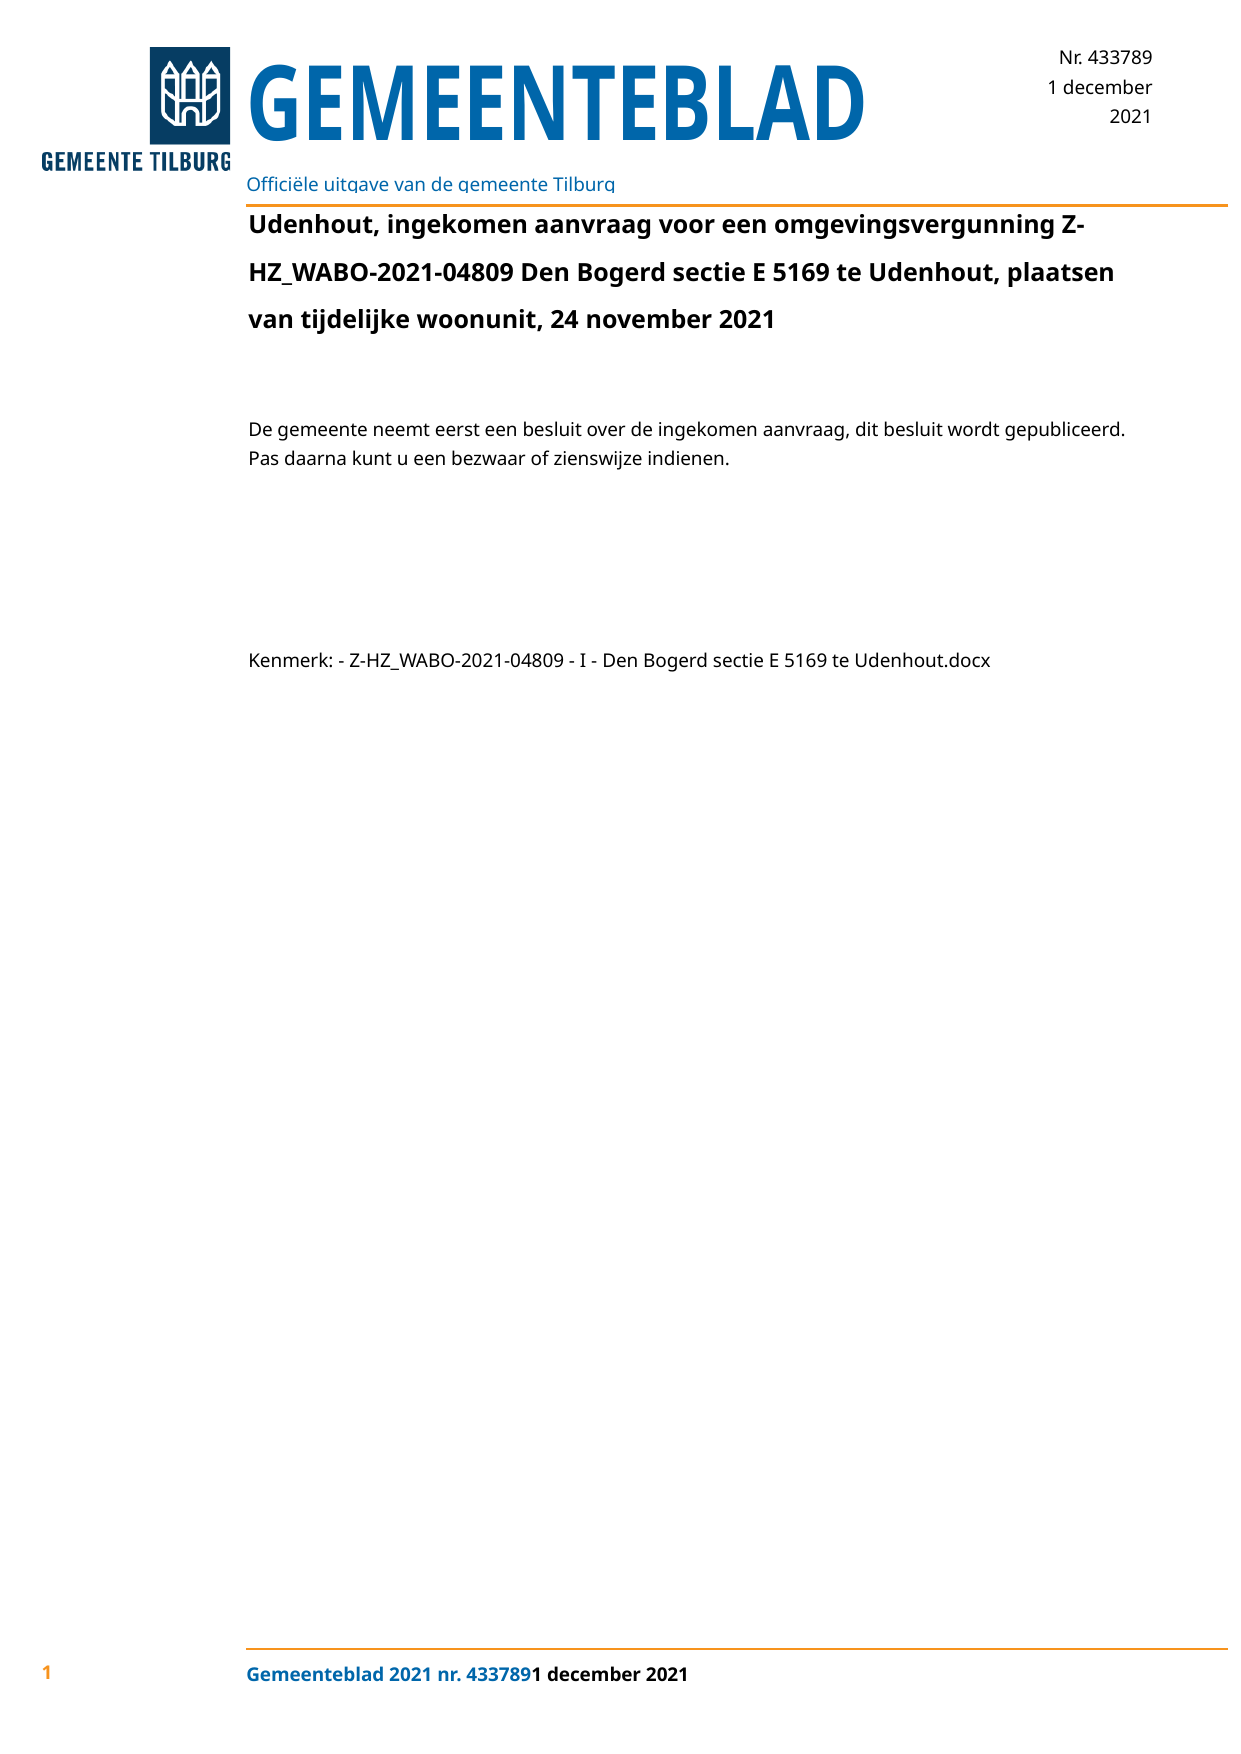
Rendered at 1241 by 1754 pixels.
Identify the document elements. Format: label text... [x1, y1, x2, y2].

text Udenhout, ingekomen aanvraag voor een omgevingsvergunning Z-HZ_WABO-2021-04809 Den Bogerd sectie E 5169 te Udenhout, plaatsen van tijdelijke woonunit, 24 november 2021 [248, 207, 1152, 336]
picture [41, 47, 231, 172]
text Kenmerk: - Z-HZ_WABO-2021-04809 - I - Den Bogerd sectie E 5169 te Udenhout.docx [248, 647, 1152, 673]
text De gemeente neemt eerst een besluit over de ingekomen aanvraag, dit besluit wordt gepubliceerd. Pas daarna kunt u een bezwaar of zienswijze indienen. [248, 416, 1152, 471]
